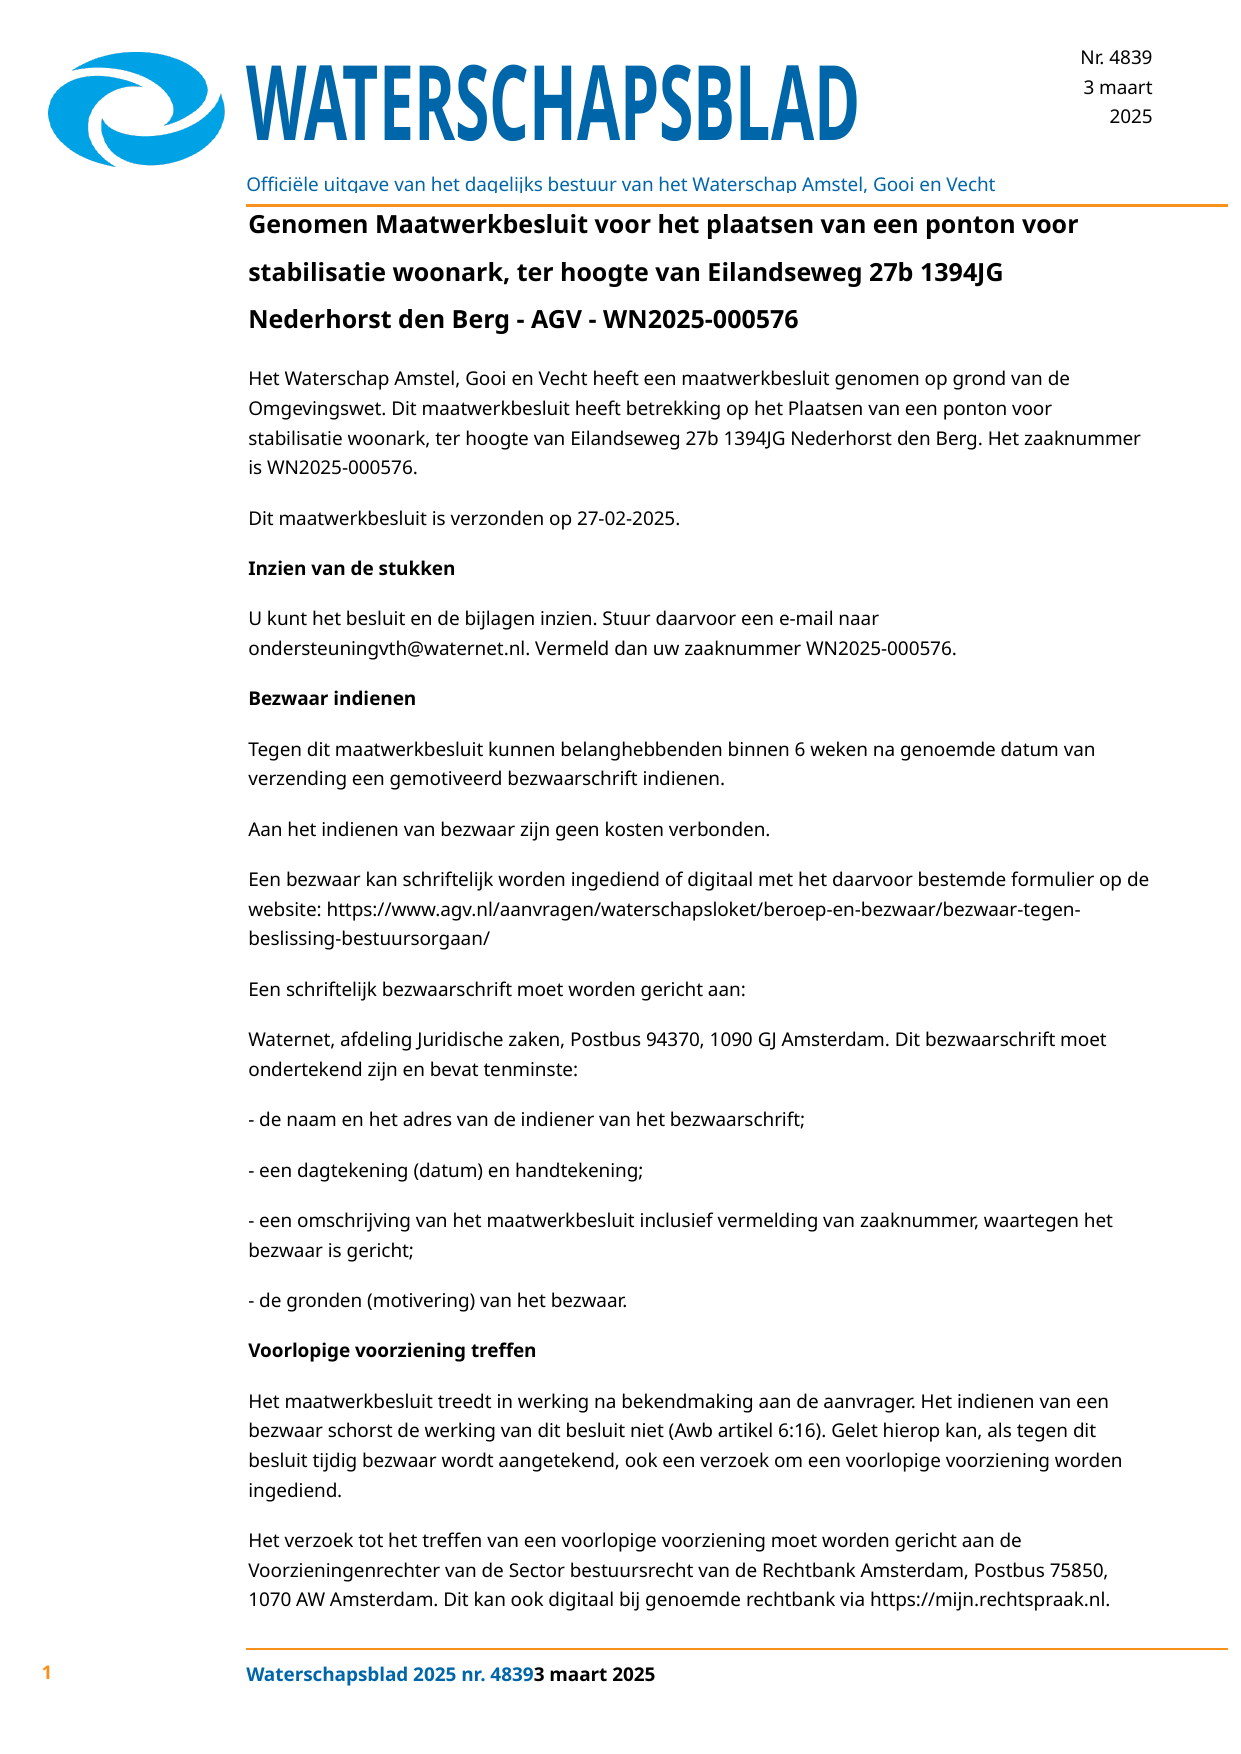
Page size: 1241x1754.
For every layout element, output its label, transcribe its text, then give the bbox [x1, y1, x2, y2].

text - een dagtekening (datum) en handtekening; [248, 1157, 1152, 1182]
text Bezwaar indienen [248, 686, 1152, 711]
text U kunt het besluit en de bijlagen inzien. Stuur daarvoor een e-mail naar ondersteuningvth@waternet.nl. Vermeld dan uw zaaknummer WN2025-000576. [248, 606, 1152, 661]
text Een bezwaar kan schriftelijk worden ingediend of digitaal met het daarvoor bestemde formulier op de website: https://www.agv.nl/aanvragen/waterschapsloket/beroep-en-bezwaar/bezwaar-tegen-beslissing-bestuursorgaan/ [248, 866, 1152, 951]
text Inzien van de stukken [248, 555, 1152, 581]
text - een omschrijving van het maatwerkbesluit inclusief vermelding van zaaknummer, waartegen het bezwaar is gericht; [248, 1207, 1152, 1262]
text Genomen Maatwerkbesluit voor het plaatsen van een ponton voor stabilisatie woonark, ter hoogte van Eilandseweg 27b 1394JG Nederhorst den Berg - AGV - WN2025-000576 [248, 207, 1152, 336]
text Voorlopige voorziening treffen [248, 1338, 1152, 1363]
text - de naam en het adres van de indiener van het bezwaarschrift; [248, 1106, 1152, 1132]
text Het verzoek tot het treffen van een voorlopige voorziening moet worden gericht aan de Voorzieningenrechter van de Sector bestuursrecht van de Rechtbank Amsterdam, Postbus 75850, 1070 AW Amsterdam. Dit kan ook digitaal bij genoemde rechtbank via https://mijn.rechtspraak.nl. [248, 1527, 1152, 1612]
text Dit maatwerkbesluit is verzonden op 27-02-2025. [248, 505, 1152, 530]
text Waternet, afdeling Juridische zaken, Postbus 94370, 1090 GJ Amsterdam. Dit bezwaarschrift moet ondertekend zijn en bevat tenminste: [248, 1026, 1152, 1082]
text - de gronden (motivering) van het bezwaar. [248, 1287, 1152, 1313]
picture [41, 47, 231, 172]
text Tegen dit maatwerkbesluit kunnen belanghebbenden binnen 6 weken na genoemde datum van verzending een gemotiveerd bezwaarschrift indienen. [248, 736, 1152, 791]
text Het Waterschap Amstel, Gooi en Vecht heeft een maatwerkbesluit genomen op grond van de Omgevingswet. Dit maatwerkbesluit heeft betrekking op het Plaatsen van een ponton voor stabilisatie woonark, ter hoogte van Eilandseweg 27b 1394JG Nederhorst den Berg. Het zaaknummer is WN2025-000576. [248, 366, 1152, 480]
text Aan het indienen van bezwaar zijn geen kosten verbonden. [248, 816, 1152, 842]
text Het maatwerkbesluit treedt in werking na bekendmaking aan de aanvrager. Het indienen van een bezwaar schorst de werking van dit besluit niet (Awb artikel 6:16). Gelet hierop kan, als tegen dit besluit tijdig bezwaar wordt aangetekend, ook een verzoek om een voorlopige voorziening worden ingediend. [248, 1388, 1152, 1502]
text Een schriftelijk bezwaarschrift moet worden gericht aan: [248, 976, 1152, 1002]
